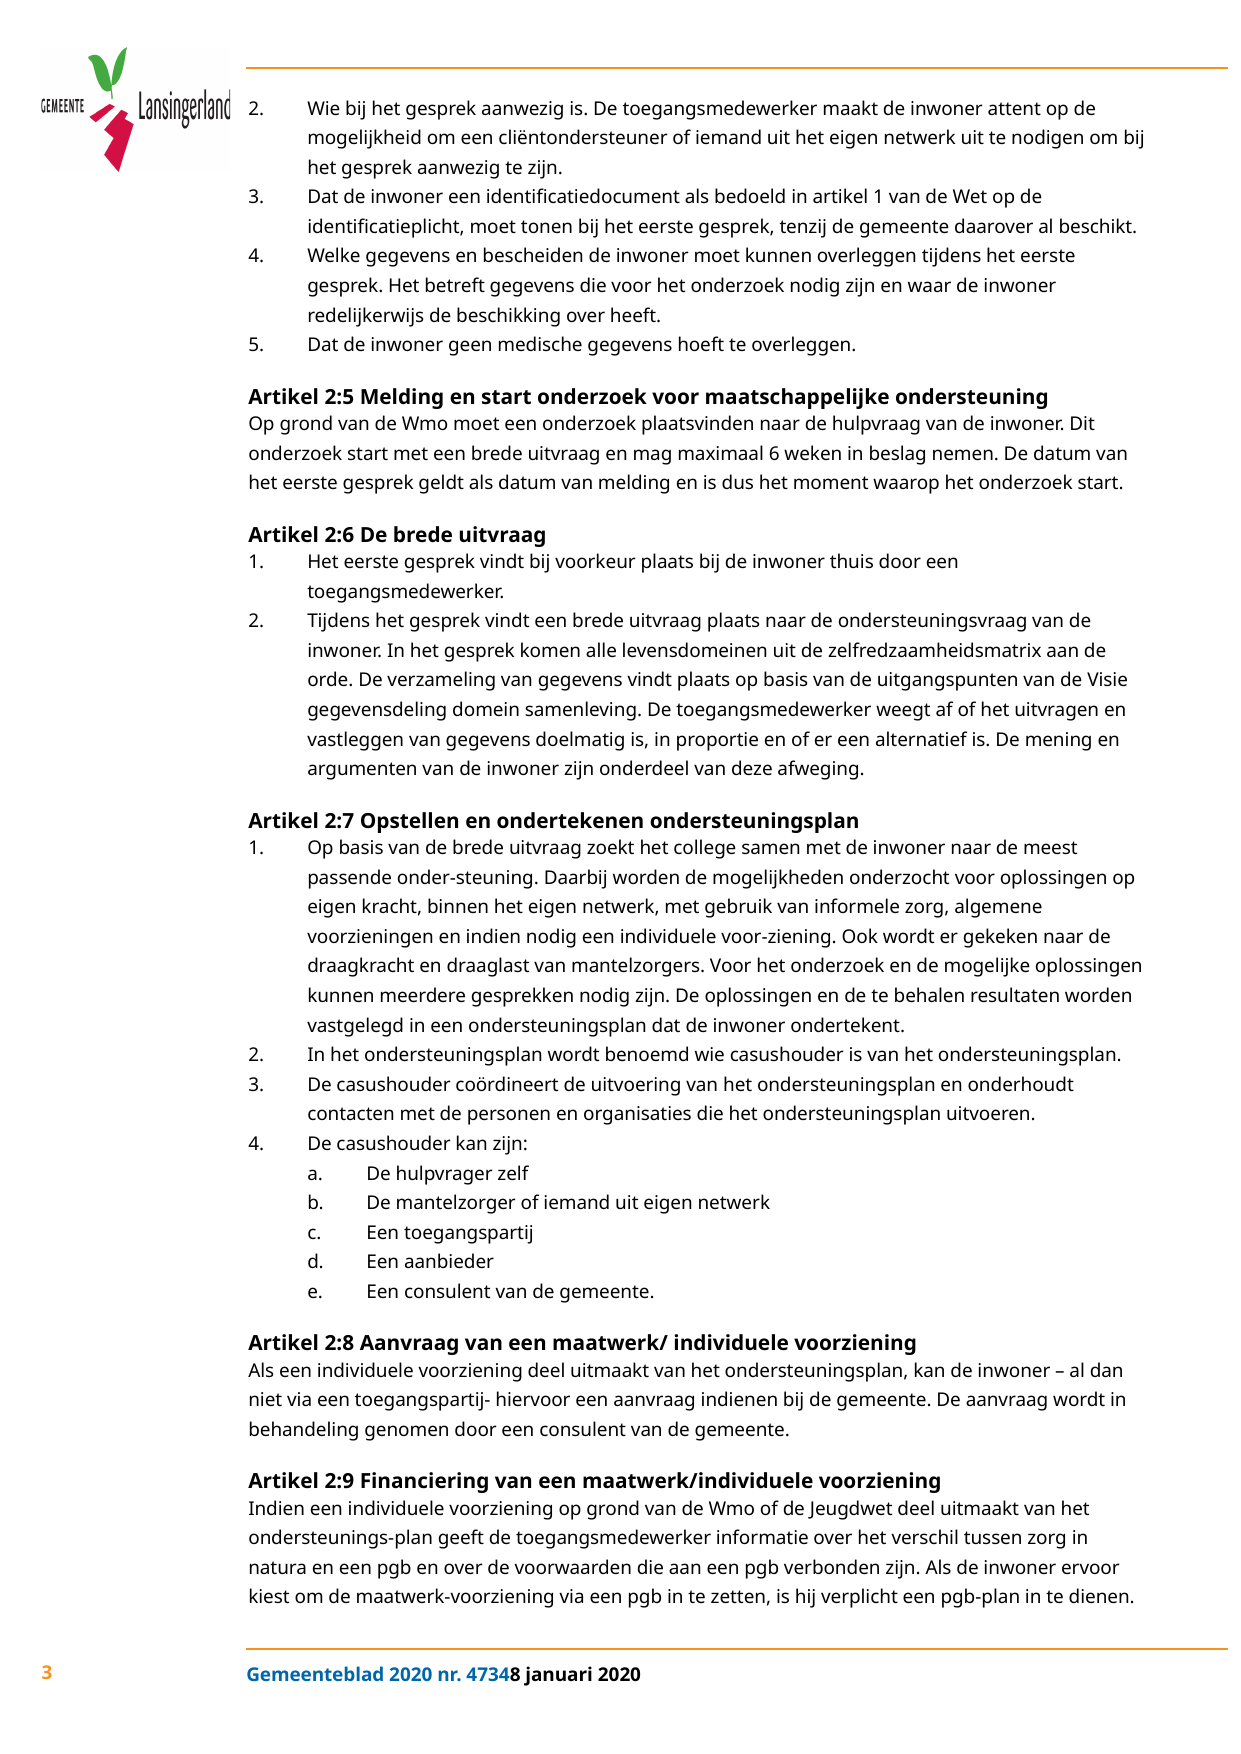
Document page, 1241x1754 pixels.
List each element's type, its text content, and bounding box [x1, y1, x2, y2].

list Het eerste gesprek vindt bij voorkeur plaats bij de inwoner thuis door een toegangsmedewerker. [248, 548, 1152, 604]
text Artikel 2:7 Opstellen en ondertekenen ondersteuningsplan [248, 806, 1152, 834]
picture [41, 47, 231, 172]
text Artikel 2:5 Melding en start onderzoek voor maatschappelijke ondersteuning [248, 382, 1152, 410]
list Wie bij het gesprek aanwezig is. De toegangsmedewerker maakt de inwoner attent op de mogelijkheid om een cliëntondersteuner of iemand uit het eigen netwerk uit te nodigen om bij het gesprek aanwezig te zijn. [248, 95, 1152, 180]
text Als een individuele voorziening deel uitmaakt van het ondersteuningsplan, kan de inwoner – al dan niet via een toegangspartij- hiervoor een aanvraag indienen bij de gemeente. De aanvraag wordt in behandeling genomen door een consulent van de gemeente. [248, 1357, 1152, 1442]
list Dat de inwoner geen medische gegevens hoeft te overleggen. [248, 331, 1152, 357]
list Welke gegevens en bescheiden de inwoner moet kunnen overleggen tijdens het eerste gesprek. Het betreft gegevens die voor het onderzoek nodig zijn en waar de inwoner redelijkerwijs de beschikking over heeft. [248, 243, 1152, 328]
list Een toegangspartij [307, 1219, 1152, 1244]
list Een aanbieder [307, 1248, 1152, 1274]
list Een consulent van de gemeente. [307, 1278, 1152, 1304]
list De casushouder kan zijn: [248, 1130, 1152, 1156]
list Op basis van de brede uitvraag zoekt het college samen met de inwoner naar de meest passende onder-steuning. Daarbij worden de mogelijkheden onderzocht voor oplossingen op eigen kracht, binnen het eigen netwerk, met gebruik van informele zorg, algemene voorzieningen en indien nodig een individuele voor-ziening. Ook wordt er gekeken naar de draagkracht en draaglast van mantelzorgers. Voor het onderzoek en de mogelijke oplossingen kunnen meerdere gesprekken nodig zijn. De oplossingen en de te behalen resultaten worden vastgelegd in een ondersteuningsplan dat de inwoner ondertekent. [248, 834, 1152, 1037]
list De casushouder coördineert de uitvoering van het ondersteuningsplan en onderhoudt contacten met de personen en organisaties die het ondersteuningsplan uitvoeren. [248, 1071, 1152, 1126]
list Tijdens het gesprek vindt een brede uitvraag plaats naar de ondersteuningsvraag van de inwoner. In het gesprek komen alle levensdomeinen uit de zelfredzaamheidsmatrix aan de orde. De verzameling van gegevens vindt plaats op basis van de uitgangspunten van de Visie gegevensdeling domein samenleving. De toegangsmedewerker weegt af of het uitvragen en vastleggen van gegevens doelmatig is, in proportie en of er een alternatief is. De mening en argumenten van de inwoner zijn onderdeel van deze afweging. [248, 607, 1152, 781]
text Artikel 2:6 De brede uitvraag [248, 520, 1152, 548]
text Op grond van de Wmo moet een onderzoek plaatsvinden naar de hulpvraag van de inwoner. Dit onderzoek start met een brede uitvraag en mag maximaal 6 weken in beslag nemen. De datum van het eerste gesprek geldt als datum van melding en is dus het moment waarop het onderzoek start. [248, 410, 1152, 495]
text Artikel 2:9 Financiering van een maatwerk/individuele voorziening [248, 1466, 1152, 1495]
list In het ondersteuningsplan wordt benoemd wie casushouder is van het ondersteuningsplan. [248, 1041, 1152, 1067]
text Artikel 2:8 Aanvraag van een maatwerk/ individuele voorziening [248, 1328, 1152, 1357]
text Indien een individuele voorziening op grond van de Wmo of de Jeugdwet deel uitmaakt van het ondersteunings-plan geeft de toegangsmedewerker informatie over het verschil tussen zorg in natura en een pgb en over de voorwaarden die aan een pgb verbonden zijn. Als de inwoner ervoor kiest om de maatwerk-voorziening via een pgb in te zetten, is hij verplicht een pgb-plan in te dienen. [248, 1495, 1152, 1609]
list De hulpvrager zelf [307, 1160, 1152, 1185]
list De mantelzorger of iemand uit eigen netwerk [307, 1189, 1152, 1215]
list Dat de inwoner een identificatiedocument als bedoeld in artikel 1 van de Wet op de identificatieplicht, moet tonen bij het eerste gesprek, tenzij de gemeente daarover al beschikt. [248, 183, 1152, 239]
